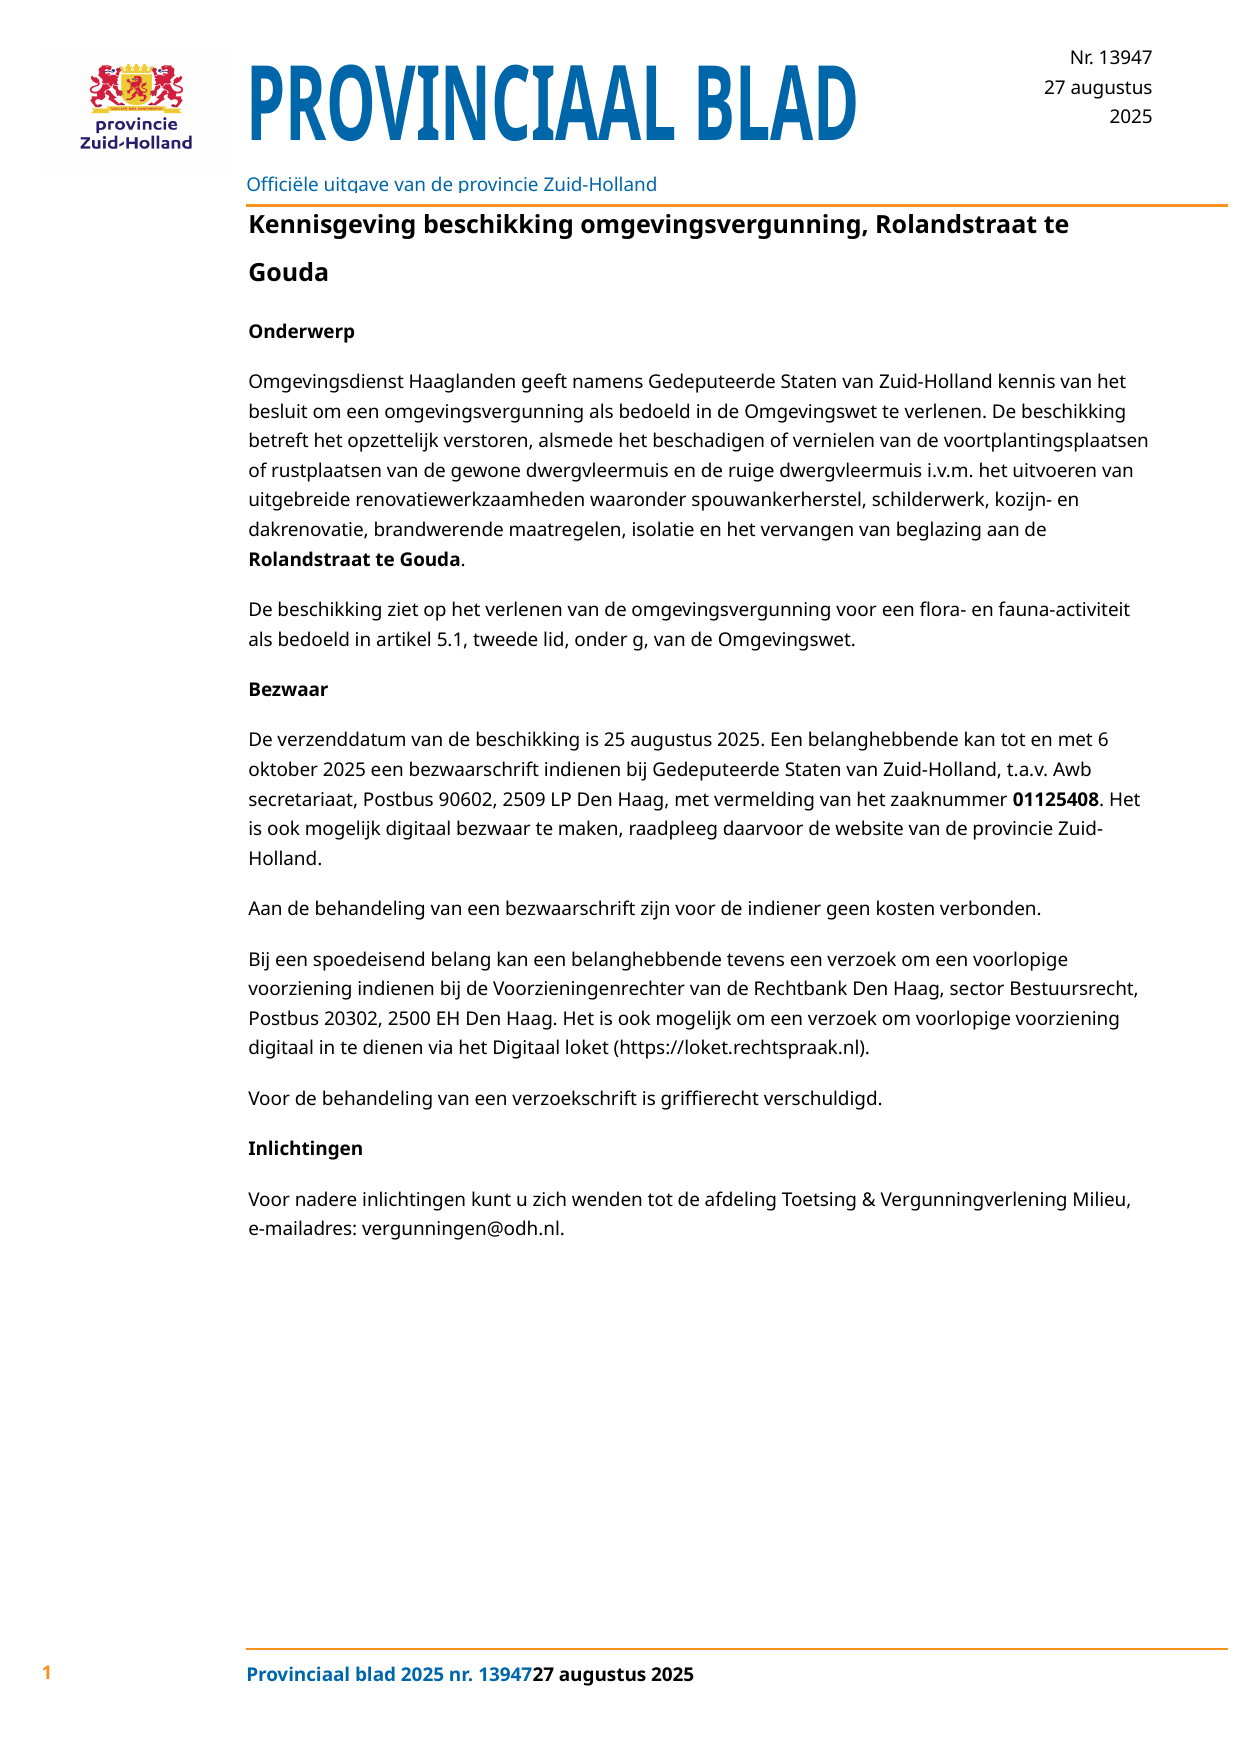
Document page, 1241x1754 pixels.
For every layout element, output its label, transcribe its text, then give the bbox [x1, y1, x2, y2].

picture [41, 47, 231, 172]
text Voor nadere inlichtingen kunt u zich wenden tot de afdeling Toetsing & Vergunningverlening Milieu, e-mailadres: vergunningen@odh.nl. [248, 1186, 1152, 1241]
text De verzenddatum van de beschikking is 25 augustus 2025. Een belanghebbende kan tot en met 6 oktober 2025 een bezwaarschrift indienen bij Gedeputeerde Staten van Zuid-Holland, t.a.v. Awb secretariaat, Postbus 90602, 2509 LP Den Haag, met vermelding van het zaaknummer 01125408. Het is ook mogelijk digitaal bezwaar te maken, raadpleeg daarvoor de website van de provincie Zuid-Holland. [248, 727, 1152, 871]
text Inlichtingen [248, 1135, 1152, 1161]
text Aan de behandeling van een bezwaarschrift zijn voor de indiener geen kosten verbonden. [248, 895, 1152, 921]
text Bezwaar [248, 676, 1152, 702]
text Omgevingsdienst Haaglanden geeft namens Gedeputeerde Staten van Zuid-Holland kennis van het besluit om een omgevingsvergunning als bedoeld in de Omgevingswet te verlenen. De beschikking betreft het opzettelijk verstoren, alsmede het beschadigen of vernielen van de voortplantingsplaatsen of rustplaatsen van de gewone dwergvleermuis en de ruige dwergvleermuis i.v.m. het uitvoeren van uitgebreide renovatiewerkzaamheden waaronder spouwankerherstel, schilderwerk, kozijn- en dakrenovatie, brandwerende maatregelen, isolatie en het vervangen van beglazing aan de Rolandstraat te Gouda. [248, 368, 1152, 572]
text Bij een spoedeisend belang kan een belanghebbende tevens een verzoek om een voorlopige voorziening indienen bij de Voorzieningenrechter van de Rechtbank Den Haag, sector Bestuursrecht, Postbus 20302, 2500 EH Den Haag. Het is ook mogelijk om een verzoek om voorlopige voorziening digitaal in te dienen via het Digitaal loket (https://loket.rechtspraak.nl). [248, 946, 1152, 1060]
text Onderwerp [248, 318, 1152, 344]
text De beschikking ziet op het verlenen van de omgevingsvergunning voor een flora- en fauna-activiteit als bedoeld in artikel 5.1, tweede lid, onder g, van de Omgevingswet. [248, 596, 1152, 652]
text Voor de behandeling van een verzoekschrift is griffierecht verschuldigd. [248, 1085, 1152, 1111]
text Kennisgeving beschikking omgevingsvergunning, Rolandstraat te Gouda [248, 207, 1152, 288]
